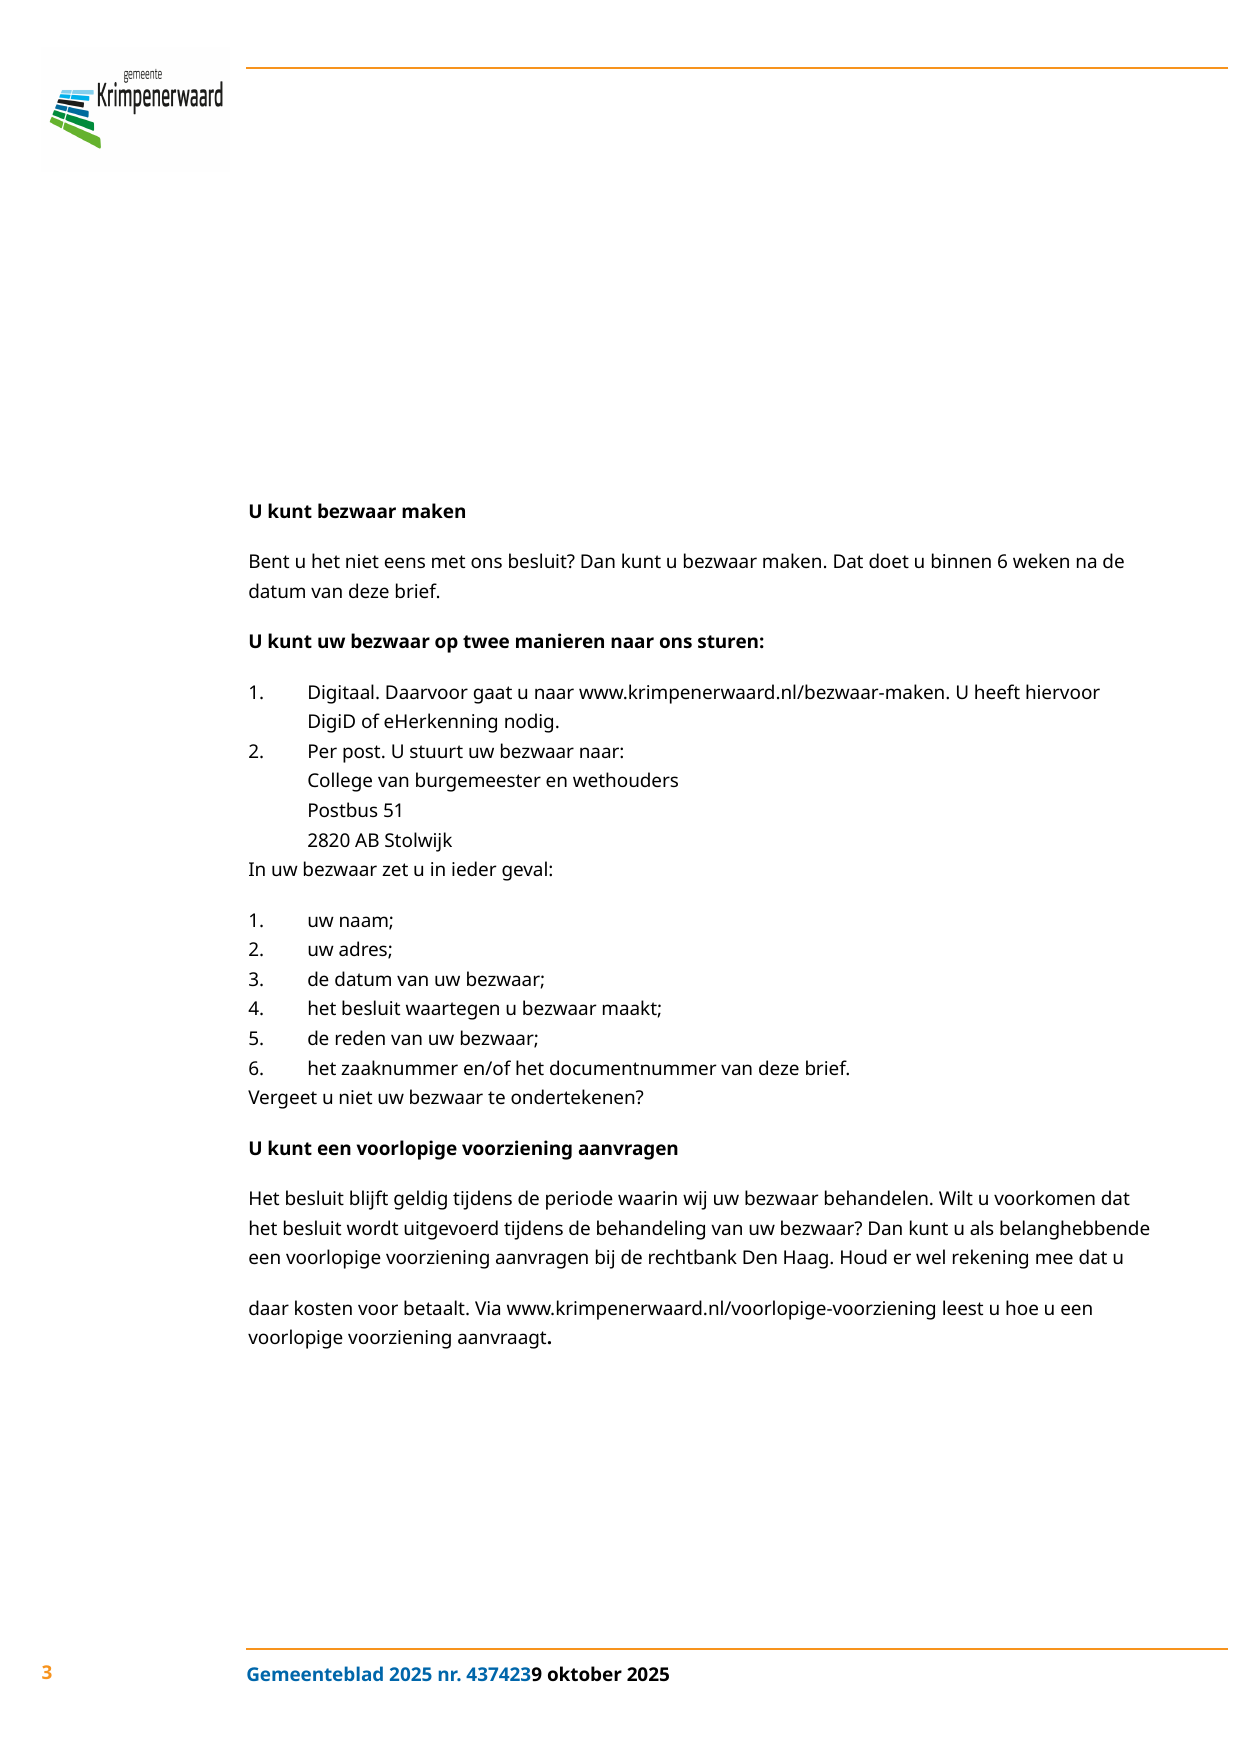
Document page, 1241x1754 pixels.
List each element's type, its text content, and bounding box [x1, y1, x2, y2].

list uw adres; [248, 936, 1152, 962]
text U kunt bezwaar maken [248, 498, 1152, 524]
list de reden van uw bezwaar; [248, 1025, 1152, 1051]
text U kunt een voorlopige voorziening aanvragen [248, 1135, 1152, 1161]
list uw naam; [248, 907, 1152, 933]
list Postbus 51 [248, 797, 1152, 823]
list het zaaknummer en/of het documentnummer van deze brief. [248, 1055, 1152, 1081]
list Digitaal. Daarvoor gaat u naar www.krimpenerwaard.nl/bezwaar-maken. U heeft hiervoor DigiD of eHerkenning nodig. [248, 679, 1152, 734]
list de datum van uw bezwaar; [248, 966, 1152, 992]
text In uw bezwaar zet u in ieder geval: [248, 856, 1152, 882]
list het besluit waartegen u bezwaar maakt; [248, 996, 1152, 1021]
text Het besluit blijft geldig tijdens de periode waarin wij uw bezwaar behandelen. Wilt u voorkomen dat het besluit wordt uitgevoerd tijdens de behandeling van uw bezwaar? Dan kunt u als belanghebbende een voorlopige voorziening aanvragen bij de rechtbank Den Haag. Houd er wel rekening mee dat u [248, 1185, 1152, 1270]
text U kunt uw bezwaar op twee manieren naar ons sturen: [248, 628, 1152, 654]
text daar kosten voor betaalt. Via www.krimpenerwaard.nl/voorlopige-voorziening leest u hoe u een voorlopige voorziening aanvraagt. [248, 1295, 1152, 1350]
list 2820 AB Stolwijk [248, 827, 1152, 853]
picture [41, 47, 231, 172]
text Vergeet u niet uw bezwaar te ondertekenen? [248, 1084, 1152, 1110]
text Bent u het niet eens met ons besluit? Dan kunt u bezwaar maken. Dat doet u binnen 6 weken na de datum van deze brief. [248, 548, 1152, 604]
list Per post. U stuurt uw bezwaar naar: [248, 738, 1152, 764]
list College van burgemeester en wethouders [248, 768, 1152, 793]
